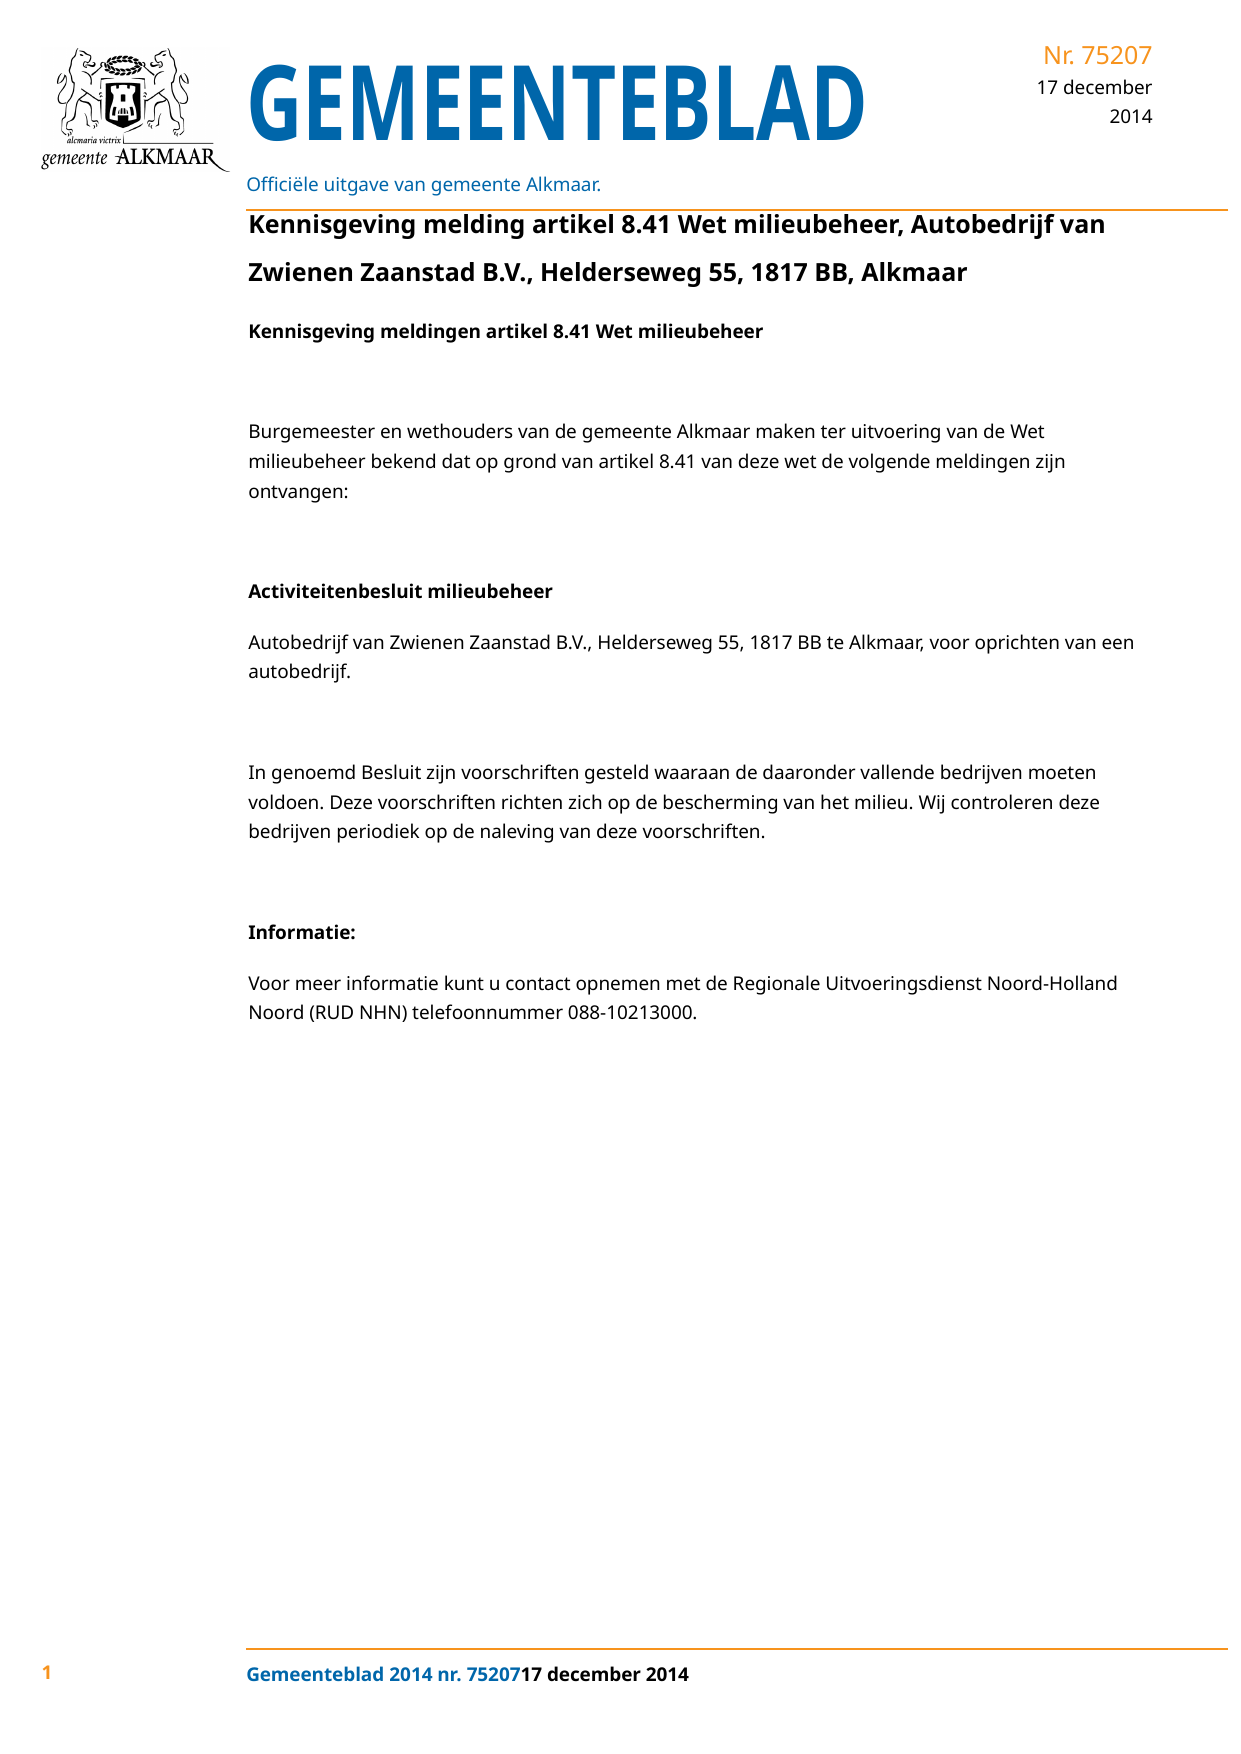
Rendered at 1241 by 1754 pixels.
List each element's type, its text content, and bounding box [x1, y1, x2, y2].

text Activiteitenbesluit milieubeheer [248, 579, 1152, 604]
text Autobedrijf van Zwienen Zaanstad B.V., Helderseweg 55, 1817 BB te Alkmaar, voor oprichten van een autobedrijf. [248, 629, 1152, 684]
text Burgemeester en wethouders van de gemeente Alkmaar maken ter uitvoering van de Wet milieubeheer bekend dat op grond van artikel 8.41 van deze wet de volgende meldingen zijn ontvangen: [248, 419, 1152, 504]
text Kennisgeving meldingen artikel 8.41 Wet milieubeheer [248, 318, 1152, 344]
text Informatie: [248, 919, 1152, 945]
text Voor meer informatie kunt u contact opnemen met de Regionale Uitvoeringsdienst Noord-Holland Noord (RUD NHN) telefoonnummer 088-10213000. [248, 970, 1152, 1025]
picture [41, 47, 231, 172]
text Kennisgeving melding artikel 8.41 Wet milieubeheer, Autobedrijf van Zwienen Zaanstad B.V., Helderseweg 55, 1817 BB, Alkmaar [248, 211, 1152, 288]
text In genoemd Besluit zijn voorschriften gesteld waaraan de daaronder vallende bedrijven moeten voldoen. Deze voorschriften richten zich op de bescherming van het milieu. Wij controleren deze bedrijven periodiek op de naleving van deze voorschriften. [248, 759, 1152, 844]
